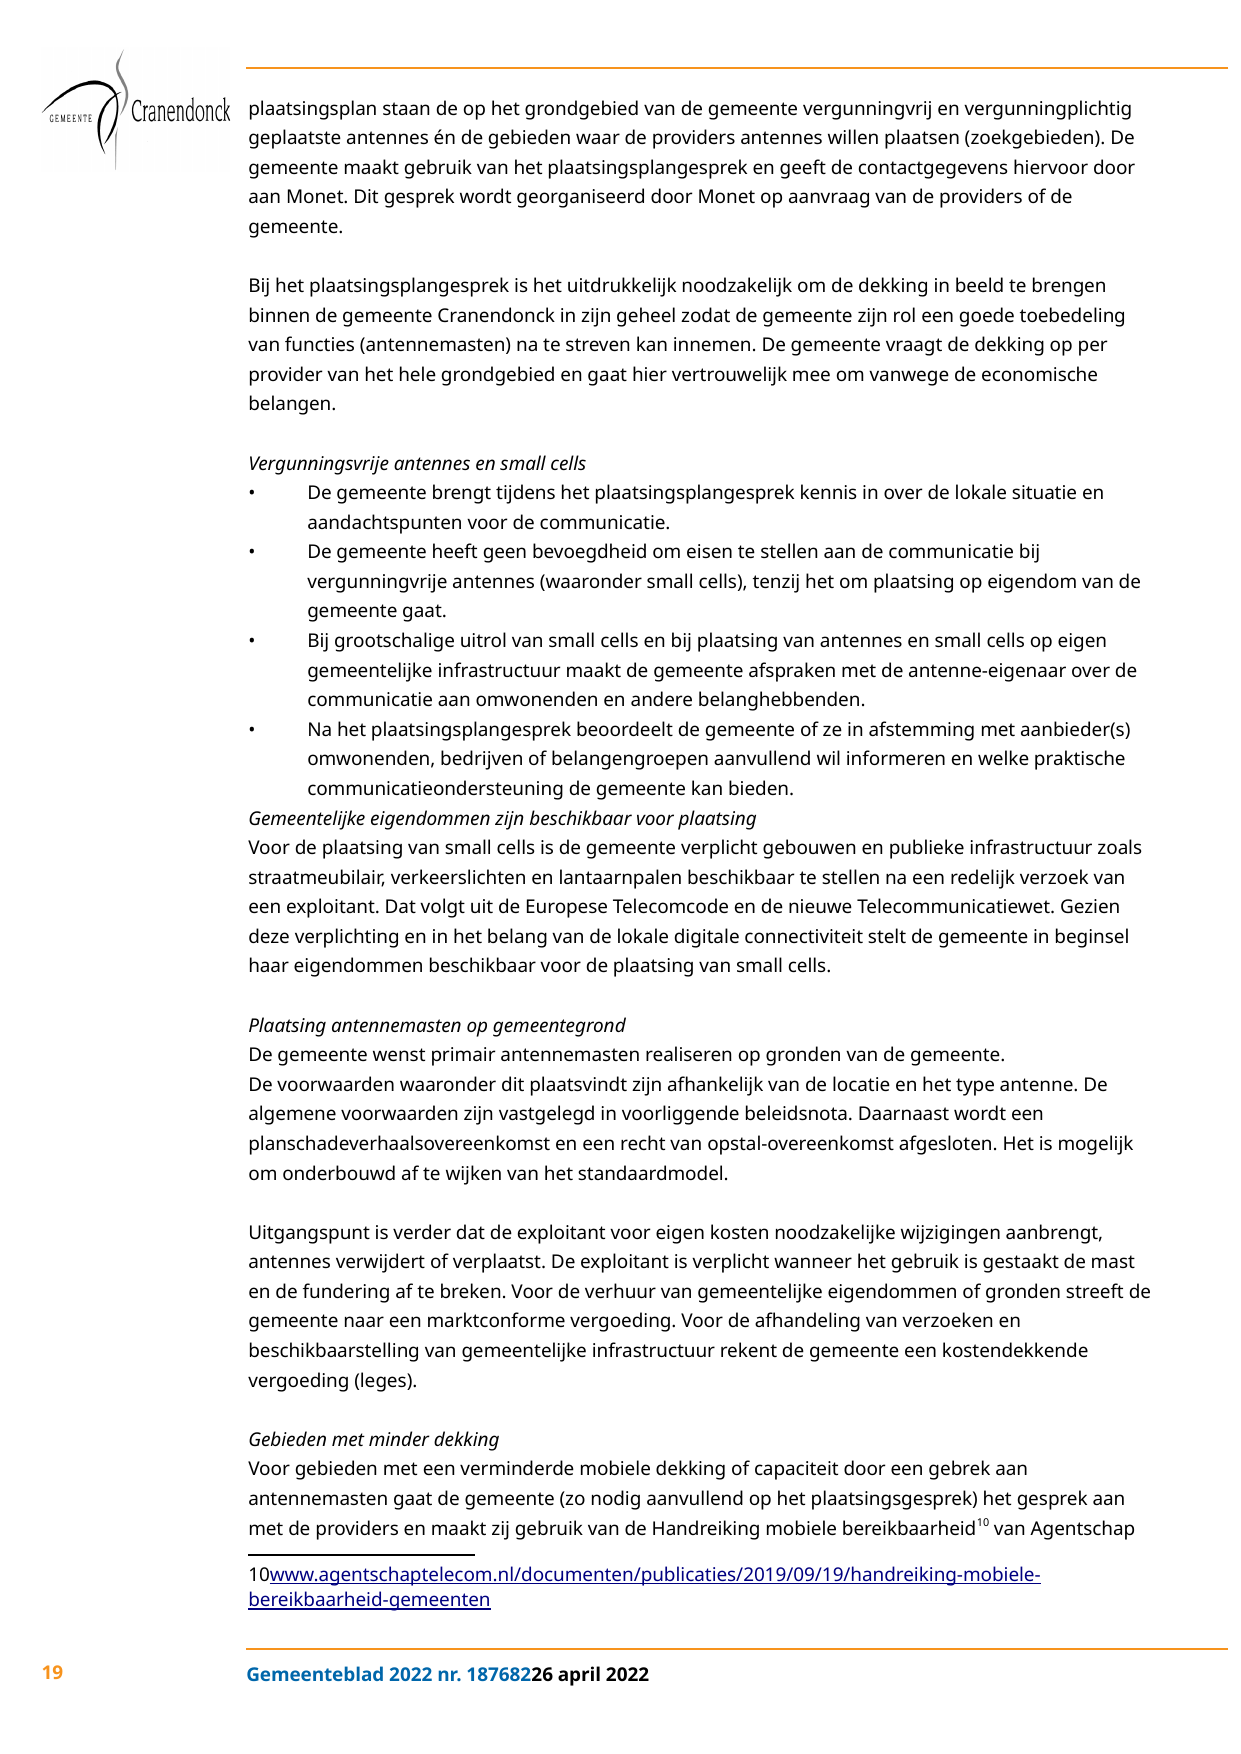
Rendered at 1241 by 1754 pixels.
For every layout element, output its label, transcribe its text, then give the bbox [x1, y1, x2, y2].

text Plaatsing antennemasten op gemeentegrond [248, 1012, 1152, 1038]
text Voor de plaatsing van small cells is de gemeente verplicht gebouwen en publieke infrastructuur zoals straatmeubilair, verkeerslichten en lantaarnpalen beschikbaar te stellen na een redelijk verzoek van een exploitant. Dat volgt uit de Europese Telecomcode en de nieuwe Telecommunicatiewet. Gezien deze verplichting en in het belang van de lokale digitale connectiviteit stelt de gemeente in beginsel haar eigendommen beschikbaar voor de plaatsing van small cells. [248, 834, 1152, 978]
text De voorwaarden waaronder dit plaatsvindt zijn afhankelijk van de locatie en het type antenne. De algemene voorwaarden zijn vastgelegd in voorliggende beleidsnota. Daarnaast wordt een planschadeverhaalsovereenkomst en een recht van opstal-overeenkomst afgesloten. Het is mogelijk om onderbouwd af te wijken van het standaardmodel. [248, 1071, 1152, 1186]
list Na het plaatsingsplangesprek beoordeelt de gemeente of ze in afstemming met aanbieder(s) omwonenden, bedrijven of belangengroepen aanvullend wil informeren en welke praktische communicatieondersteuning de gemeente kan bieden. [248, 716, 1152, 801]
text Uitgangspunt is verder dat de exploitant voor eigen kosten noodzakelijke wijzigingen aanbrengt, antennes verwijdert of verplaatst. De exploitant is verplicht wanneer het gebruik is gestaakt de mast en de fundering af te breken. Voor de verhuur van gemeentelijke eigendommen of gronden streeft de gemeente naar een marktconforme vergoeding. Voor de afhandeling van verzoeken en beschikbaarstelling van gemeentelijke infrastructuur rekent de gemeente een kostendekkende vergoeding (leges). [248, 1219, 1152, 1393]
list De gemeente brengt tijdens het plaatsingsplangesprek kennis in over de lokale situatie en aandachtspunten voor de communicatie. [248, 479, 1152, 535]
text www.agentschaptelecom.nl/documenten/publicaties/2019/09/19/handreiking-mobiele-bereikbaarheid-gemeenten [248, 1561, 1152, 1612]
list De gemeente heeft geen bevoegdheid om eisen te stellen aan de communicatie bij vergunningvrije antennes (waaronder small cells), tenzij het om plaatsing op eigendom van de gemeente gaat. [248, 538, 1152, 623]
text plaatsingsplan staan de op het grondgebied van de gemeente vergunningvrij en vergunningplichtig geplaatste antennes én de gebieden waar de providers antennes willen plaatsen (zoekgebieden). De gemeente maakt gebruik van het plaatsingsplangesprek en geeft de contactgegevens hiervoor door aan Monet. Dit gesprek wordt georganiseerd door Monet op aanvraag van de providers of de gemeente. [248, 95, 1152, 239]
text Bij het plaatsingsplangesprek is het uitdrukkelijk noodzakelijk om de dekking in beeld te brengen binnen de gemeente Cranendonck in zijn geheel zodat de gemeente zijn rol een goede toebedeling van functies (antennemasten) na te streven kan innemen. De gemeente vraagt de dekking op per provider van het hele grondgebied en gaat hier vertrouwelijk mee om vanwege de economische belangen. [248, 272, 1152, 416]
text Gebieden met minder dekking [248, 1426, 1152, 1452]
picture [41, 47, 231, 172]
text Vergunningsvrije antennes en small cells [248, 450, 1152, 476]
list Bij grootschalige uitrol van small cells en bij plaatsing van antennes en small cells op eigen gemeentelijke infrastructuur maakt de gemeente afspraken met de antenne-eigenaar over de communicatie aan omwonenden en andere belanghebbenden. [248, 627, 1152, 712]
text Voor gebieden met een verminderde mobiele dekking of capaciteit door een gebrek aan antennemasten gaat de gemeente (zo nodig aanvullend op het plaatsingsgesprek) het gesprek aan met de providers en maakt zij gebruik van de Handreiking mobiele bereikbaarheid van Agentschap [248, 1456, 1152, 1541]
text De gemeente wenst primair antennemasten realiseren op gronden van de gemeente. [248, 1041, 1152, 1067]
text Gemeentelijke eigendommen zijn beschikbaar voor plaatsing [248, 805, 1152, 831]
